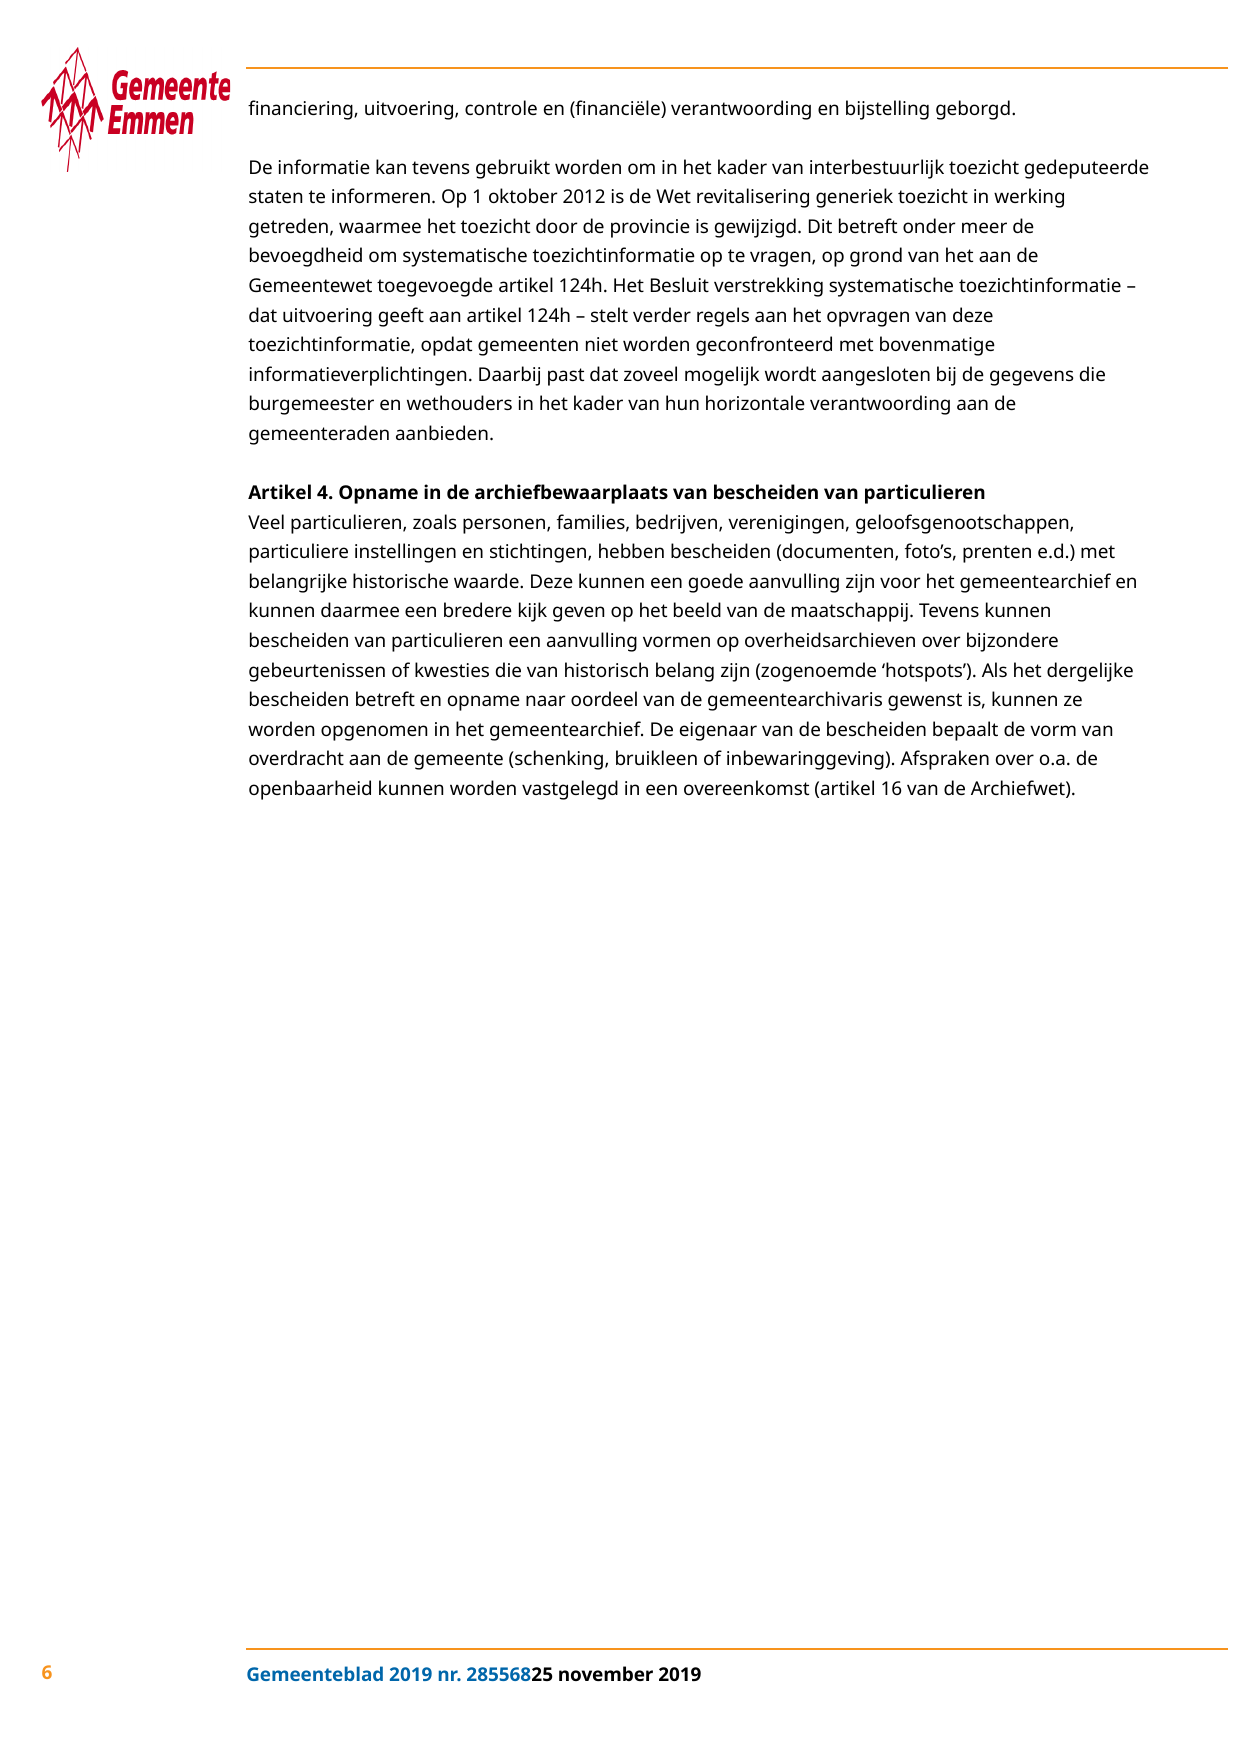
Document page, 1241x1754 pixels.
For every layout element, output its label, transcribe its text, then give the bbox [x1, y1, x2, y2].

text De informatie kan tevens gebruikt worden om in het kader van interbestuurlijk toezicht gedeputeerde staten te informeren. Op 1 oktober 2012 is de Wet revitalisering generiek toezicht in werking getreden, waarmee het toezicht door de provincie is gewijzigd. Dit betreft onder meer de bevoegdheid om systematische toezichtinformatie op te vragen, op grond van het aan de Gemeentewet toegevoegde artikel 124h. Het Besluit verstrekking systematische toezichtinformatie – dat uitvoering geeft aan artikel 124h – stelt verder regels aan het opvragen van deze toezichtinformatie, opdat gemeenten niet worden geconfronteerd met bovenmatige informatieverplichtingen. Daarbij past dat zoveel mogelijk wordt aangesloten bij de gegevens die burgemeester en wethouders in het kader van hun horizontale verantwoording aan de gemeenteraden aanbieden. [248, 154, 1152, 446]
picture [41, 47, 231, 172]
text Artikel 4. Opname in de archiefbewaarplaats van bescheiden van particulieren [248, 479, 1152, 505]
text Veel particulieren, zoals personen, families, bedrijven, verenigingen, geloofsgenootschappen, particuliere instellingen en stichtingen, hebben bescheiden (documenten, foto’s, prenten e.d.) met belangrijke historische waarde. Deze kunnen een goede aanvulling zijn voor het gemeentearchief en kunnen daarmee een bredere kijk geven op het beeld van de maatschappij. Tevens kunnen bescheiden van particulieren een aanvulling vormen op overheidsarchieven over bijzondere gebeurtenissen of kwesties die van historisch belang zijn (zogenoemde ‘hotspots’). Als het dergelijke bescheiden betreft en opname naar oordeel van de gemeentearchivaris gewenst is, kunnen ze worden opgenomen in het gemeentearchief. De eigenaar van de bescheiden bepaalt de vorm van overdracht aan de gemeente (schenking, bruikleen of inbewaringgeving). Afspraken over o.a. de openbaarheid kunnen worden vastgelegd in een overeenkomst (artikel 16 van de Archiefwet). [248, 509, 1152, 801]
text financiering, uitvoering, controle en (financiële) verantwoording en bijstelling geborgd. [248, 95, 1152, 121]
